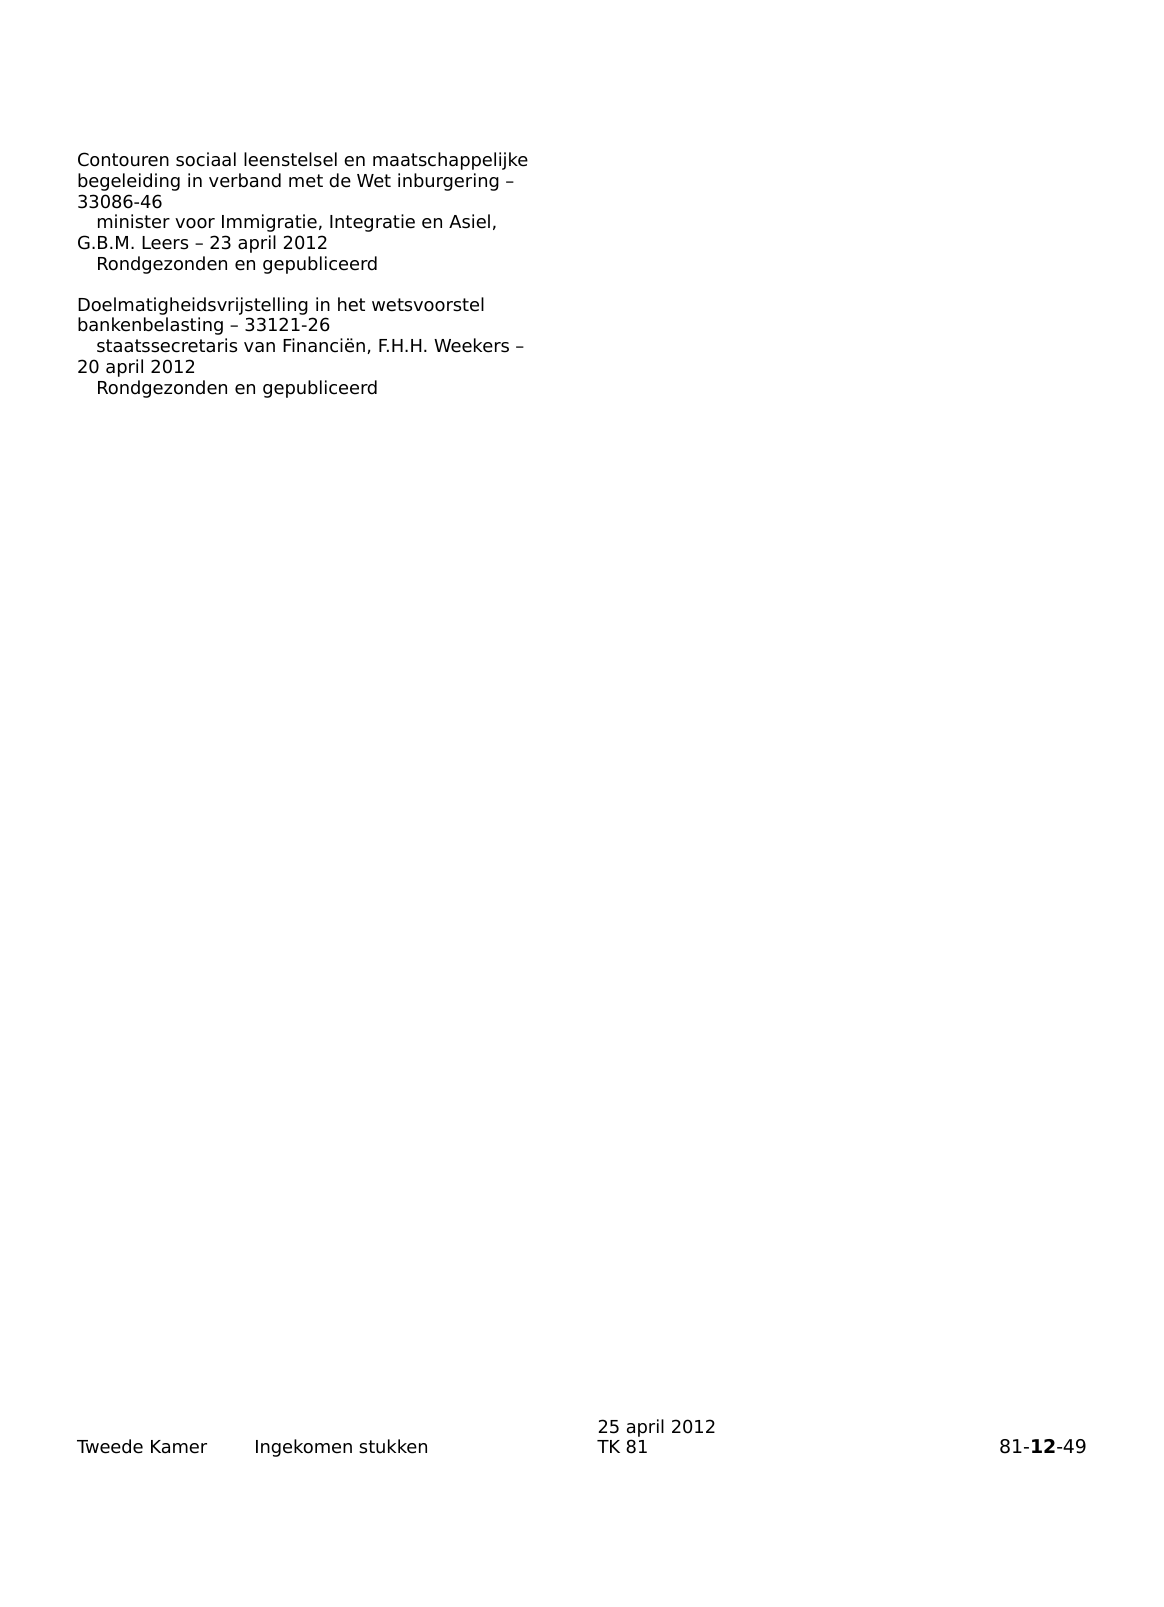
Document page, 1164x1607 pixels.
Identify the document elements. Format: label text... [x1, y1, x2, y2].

text Contouren sociaal leenstelsel en maatschappelijke begeleiding in verband met de Wet inburgering – 33086-46 [77, 150, 567, 212]
text Rondgezonden en gepubliceerd [77, 254, 567, 274]
text Rondgezonden en gepubliceerd [77, 377, 567, 398]
text staatssecretaris van Financiën, F.H.H. Weekers – 20 april 2012 [77, 336, 567, 377]
text Doelmatigheidsvrijstelling in het wetsvoorstel bankenbelasting – 33121-26 [77, 294, 567, 336]
text minister voor Immigratie, Integratie en Asiel, G.B.M. Leers – 23 april 2012 [77, 212, 567, 254]
